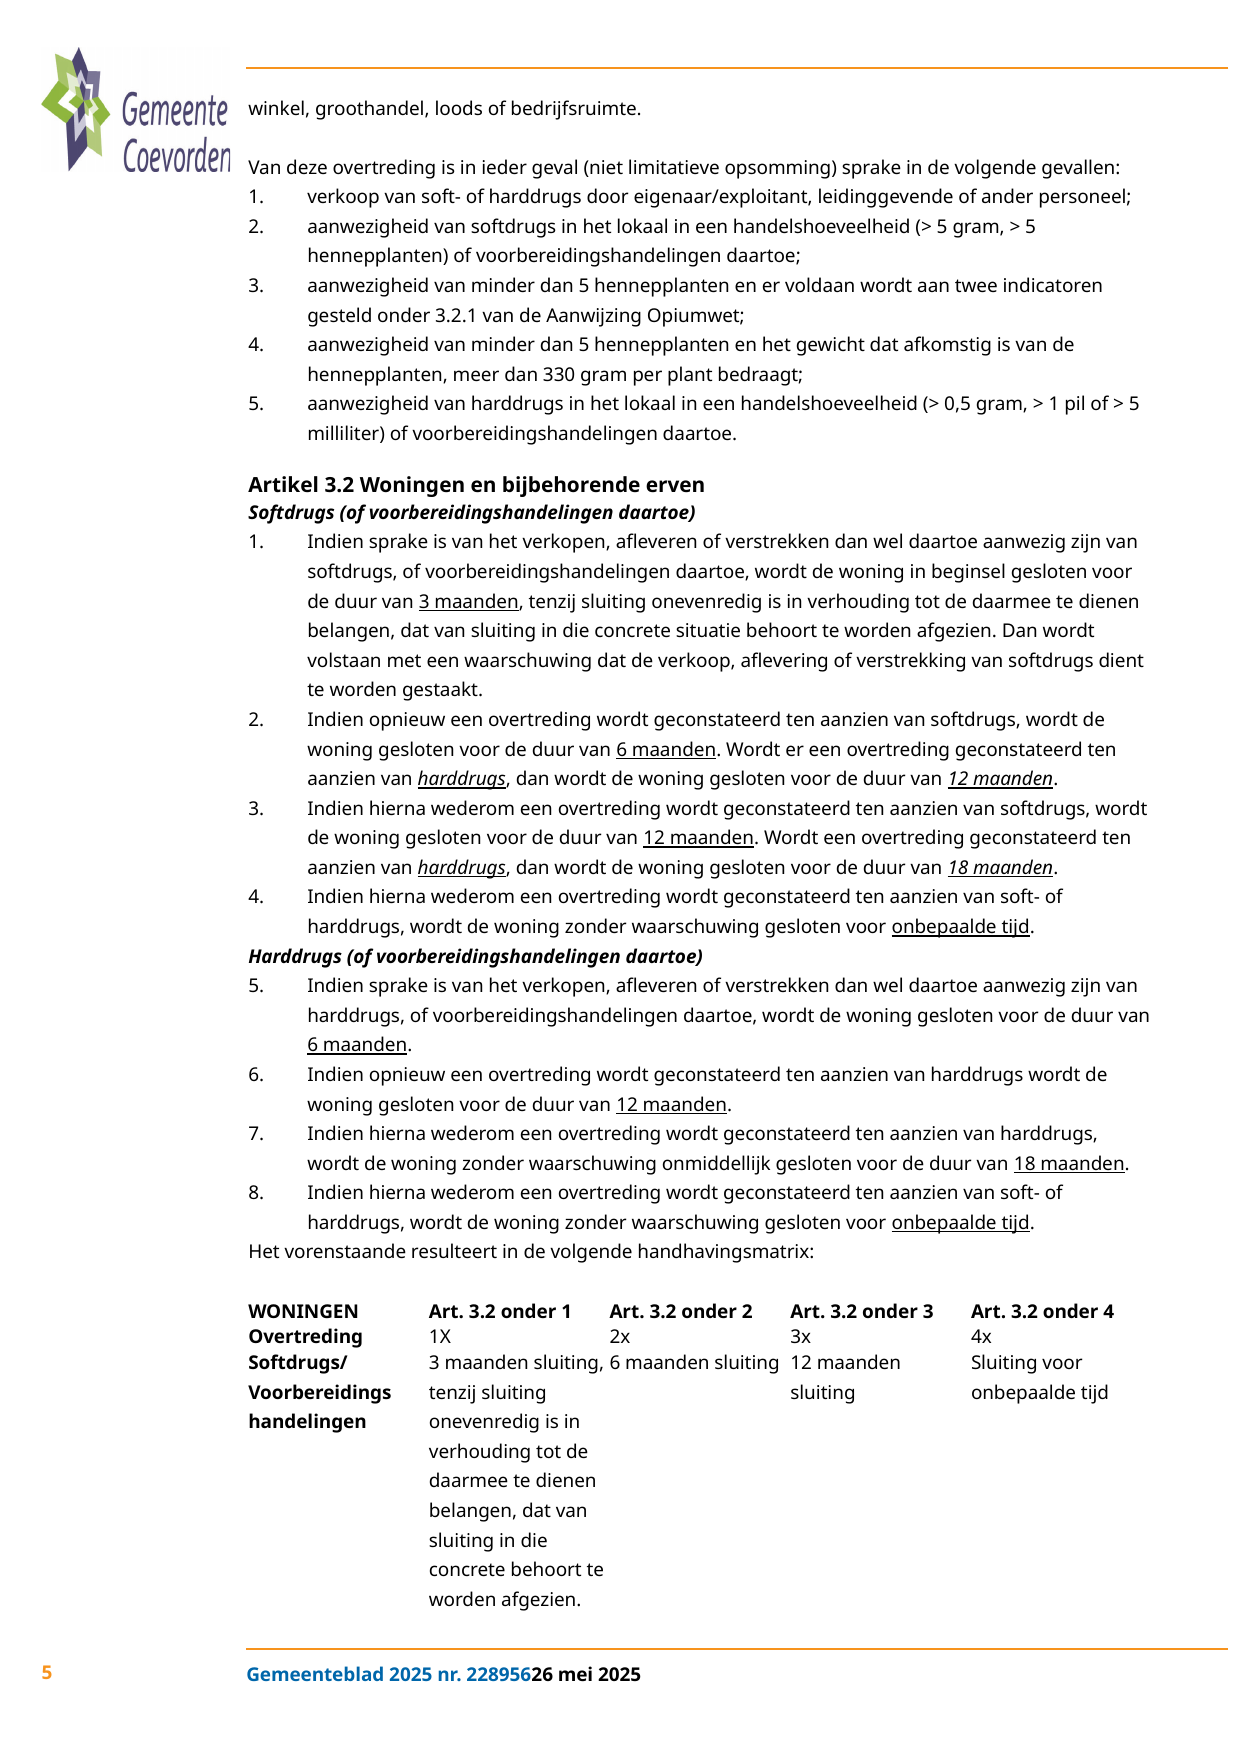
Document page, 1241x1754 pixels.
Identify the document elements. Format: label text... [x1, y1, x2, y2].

table_cell 1X [429, 1324, 609, 1349]
table_cell 12 maanden sluiting [790, 1349, 971, 1612]
table_cell 6 maanden sluiting [609, 1349, 790, 1612]
table_cell 2x [609, 1324, 790, 1349]
list aanwezigheid van minder dan 5 hennepplanten en het gewicht dat afkomstig is van de hennepplanten, meer dan 330 gram per plant bedraagt; [248, 331, 1152, 387]
list Indien hierna wederom een overtreding wordt geconstateerd ten aanzien van soft- of harddrugs, wordt de woning zonder waarschuwing gesloten voor onbepaalde tijd. [248, 884, 1152, 939]
table_header Art. 3.2 onder 1 [429, 1298, 609, 1324]
list aanwezigheid van harddrugs in het lokaal in een handelshoeveelheid (> 0,5 gram, > 1 pil of > 5 milliliter) of voorbereidingshandelingen daartoe. [248, 391, 1152, 446]
list Indien hierna wederom een overtreding wordt geconstateerd ten aanzien van softdrugs, wordt de woning gesloten voor de duur van 12 maanden. Wordt een overtreding geconstateerd ten aanzien van harddrugs, dan wordt de woning gesloten voor de duur van 18 maanden. [248, 795, 1152, 880]
list verkoop van soft- of harddrugs door eigenaar/exploitant, leidinggevende of ander personeel; [248, 183, 1152, 209]
text Artikel 3.2 Woningen en bijbehorende erven [248, 471, 1152, 499]
text Het vorenstaande resulteert in de volgende handhavingsmatrix: [248, 1239, 1152, 1264]
list Indien sprake is van het verkopen, afleveren of verstrekken dan wel daartoe aanwezig zijn van softdrugs, of voorbereidingshandelingen daartoe, wordt de woning in beginsel gesloten voor de duur van 3 maanden, tenzij sluiting onevenredig is in verhouding tot de daarmee te dienen belangen, dat van sluiting in die concrete situatie behoort te worden afgezien. Dan wordt volstaan met een waarschuwing dat de verkoop, aflevering of verstrekking van softdrugs dient te worden gestaakt. [248, 529, 1152, 702]
table_header Art. 3.2 onder 3 [790, 1298, 971, 1324]
text Softdrugs (of voorbereidingshandelingen daartoe) [248, 499, 1152, 525]
table_cell Overtreding [248, 1324, 429, 1349]
list Indien hierna wederom een overtreding wordt geconstateerd ten aanzien van harddrugs, wordt de woning zonder waarschuwing onmiddellijk gesloten voor de duur van 18 maanden. [248, 1120, 1152, 1176]
text Van deze overtreding is in ieder geval (niet limitatieve opsomming) sprake in de volgende gevallen: [248, 154, 1152, 180]
list Indien hierna wederom een overtreding wordt geconstateerd ten aanzien van soft- of harddrugs, wordt de woning zonder waarschuwing gesloten voor onbepaalde tijd. [248, 1179, 1152, 1235]
text winkel, groothandel, loods of bedrijfsruimte. [248, 95, 1152, 121]
list Indien opnieuw een overtreding wordt geconstateerd ten aanzien van harddrugs wordt de woning gesloten voor de duur van 12 maanden. [248, 1061, 1152, 1116]
list Indien opnieuw een overtreding wordt geconstateerd ten aanzien van softdrugs, wordt de woning gesloten voor de duur van 6 maanden. Wordt er een overtreding geconstateerd ten aanzien van harddrugs, dan wordt de woning gesloten voor de duur van 12 maanden. [248, 706, 1152, 791]
table_header Art. 3.2 onder 2 [609, 1298, 790, 1324]
text Harddrugs (of voorbereidingshandelingen daartoe) [248, 943, 1152, 968]
list Indien sprake is van het verkopen, afleveren of verstrekken dan wel daartoe aanwezig zijn van harddrugs, of voorbereidingshandelingen daartoe, wordt de woning gesloten voor de duur van 6 maanden. [248, 972, 1152, 1057]
table_cell 3x [790, 1324, 971, 1349]
list aanwezigheid van minder dan 5 hennepplanten en er voldaan wordt aan twee indicatoren gesteld onder 3.2.1 van de Aanwijzing Opiumwet; [248, 272, 1152, 328]
table_header Art. 3.2 onder 4 [971, 1298, 1152, 1324]
table_cell Softdrugs/ Voorbereidings handelingen [248, 1349, 429, 1612]
table_cell Sluiting voor onbepaalde tijd [971, 1349, 1152, 1612]
picture [41, 47, 231, 172]
table_header WONINGEN [248, 1298, 429, 1324]
table_cell 4x [971, 1324, 1152, 1349]
table_cell 3 maanden sluiting, tenzij sluiting onevenredig is in verhouding tot de daarmee te dienen belangen, dat van sluiting in die concrete behoort te worden afgezien. [429, 1349, 609, 1612]
list aanwezigheid van softdrugs in het lokaal in een handelshoeveelheid (> 5 gram, > 5 hennepplanten) of voorbereidingshandelingen daartoe; [248, 213, 1152, 268]
